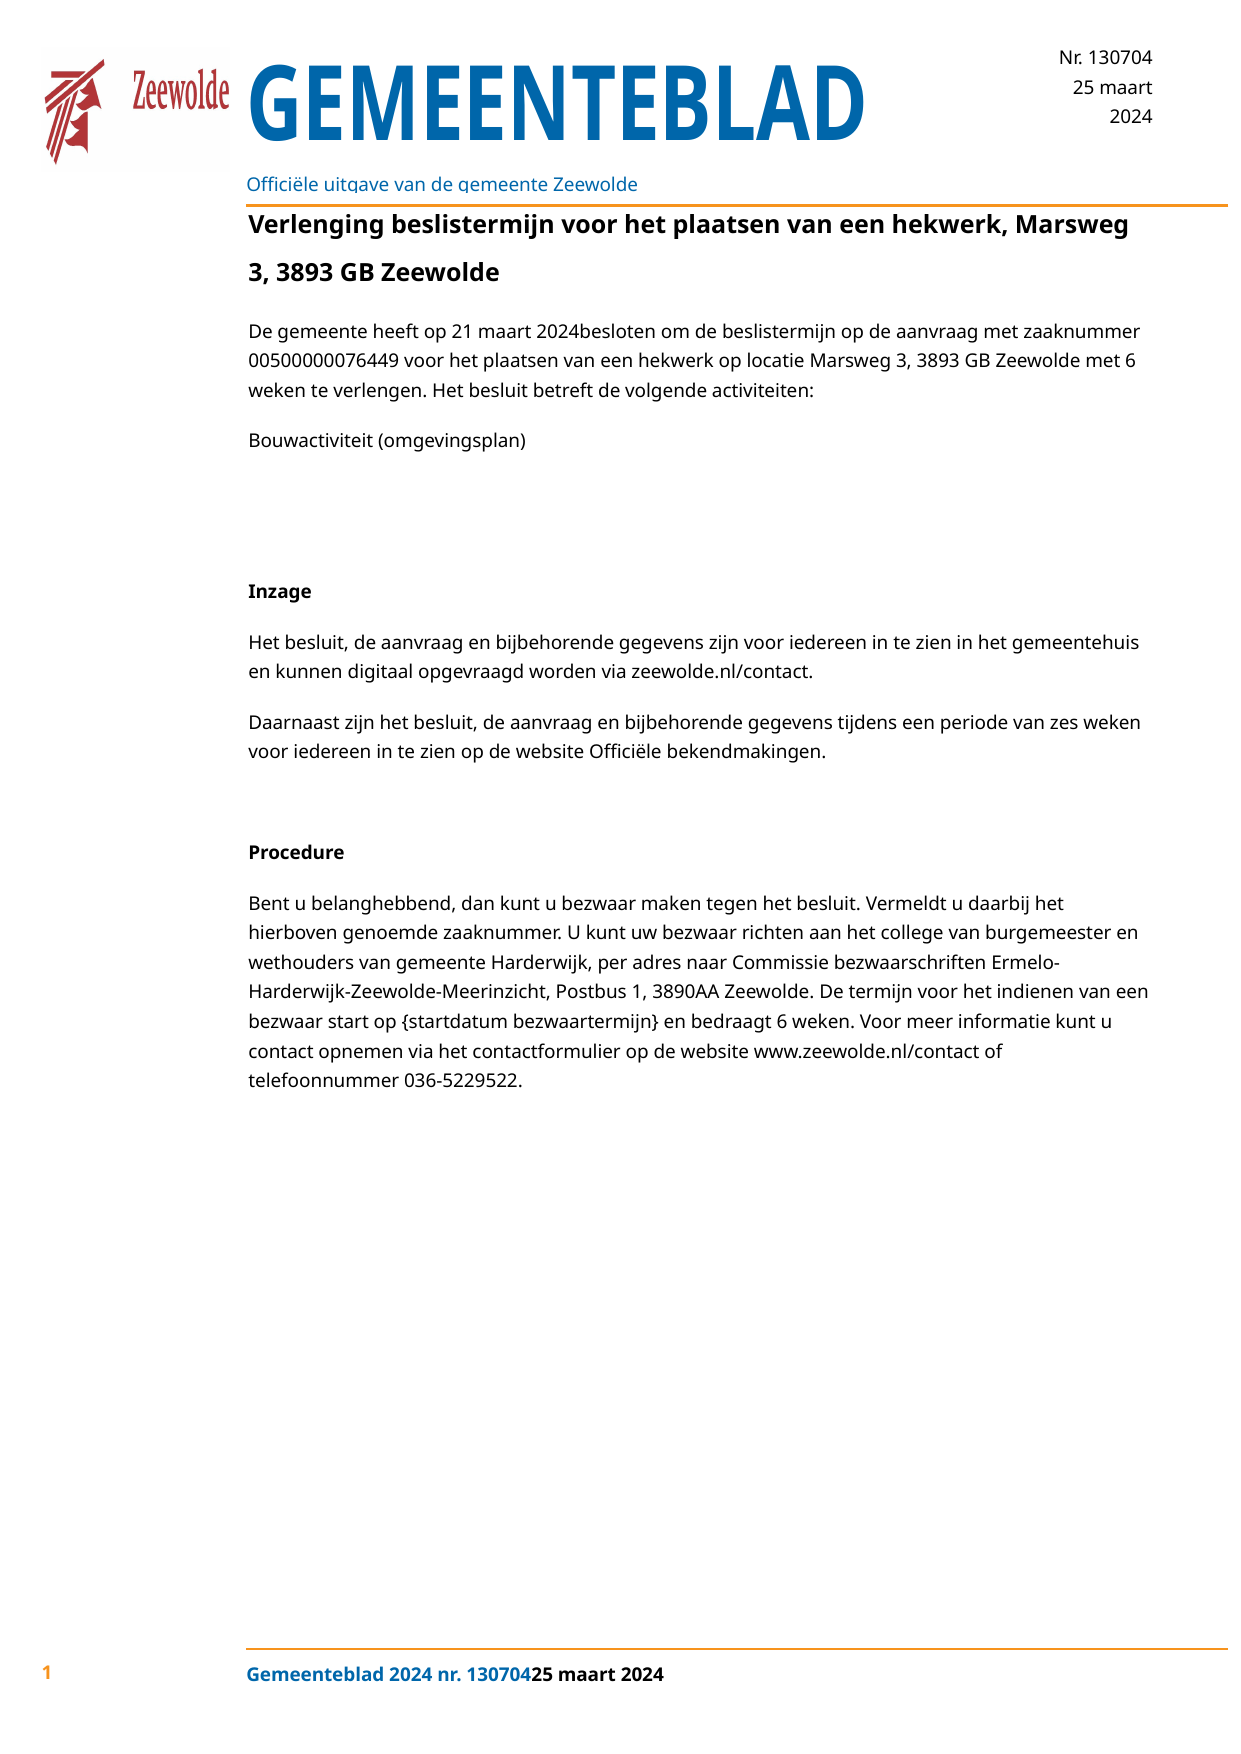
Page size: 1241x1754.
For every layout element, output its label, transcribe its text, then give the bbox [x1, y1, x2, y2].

text De gemeente heeft op 21 maart 2024besloten om de beslistermijn op de aanvraag met zaaknummer 00500000076449 voor het plaatsen van een hekwerk op locatie Marsweg 3, 3893 GB Zeewolde met 6 weken te verlengen. Het besluit betreft de volgende activiteiten: [248, 318, 1152, 403]
text Procedure [248, 839, 1152, 865]
text Bouwactiviteit (omgevingsplan) [248, 427, 1152, 453]
text Verlenging beslistermijn voor het plaatsen van een hekwerk, Marsweg 3, 3893 GB Zeewolde [248, 207, 1152, 288]
text Inzage [248, 579, 1152, 604]
text Bent u belanghebbend, dan kunt u bezwaar maken tegen het besluit. Vermeldt u daarbij het hierboven genoemde zaaknummer. U kunt uw bezwaar richten aan het college van burgemeester en wethouders van gemeente Harderwijk, per adres naar Commissie bezwaarschriften Ermelo-Harderwijk-Zeewolde-Meerinzicht, Postbus 1, 3890AA Zeewolde. De termijn voor het indienen van een bezwaar start op {startdatum bezwaartermijn} en bedraagt 6 weken. Voor meer informatie kunt u contact opnemen via het contactformulier op de website www.zeewolde.nl/contact of telefoonnummer 036-5229522. [248, 890, 1152, 1093]
text Daarnaast zijn het besluit, de aanvraag en bijbehorende gegevens tijdens een periode van zes weken voor iedereen in te zien op de website Officiële bekendmakingen. [248, 709, 1152, 764]
picture [41, 47, 231, 172]
text Het besluit, de aanvraag en bijbehorende gegevens zijn voor iedereen in te zien in het gemeentehuis en kunnen digitaal opgevraagd worden via zeewolde.nl/contact. [248, 629, 1152, 684]
